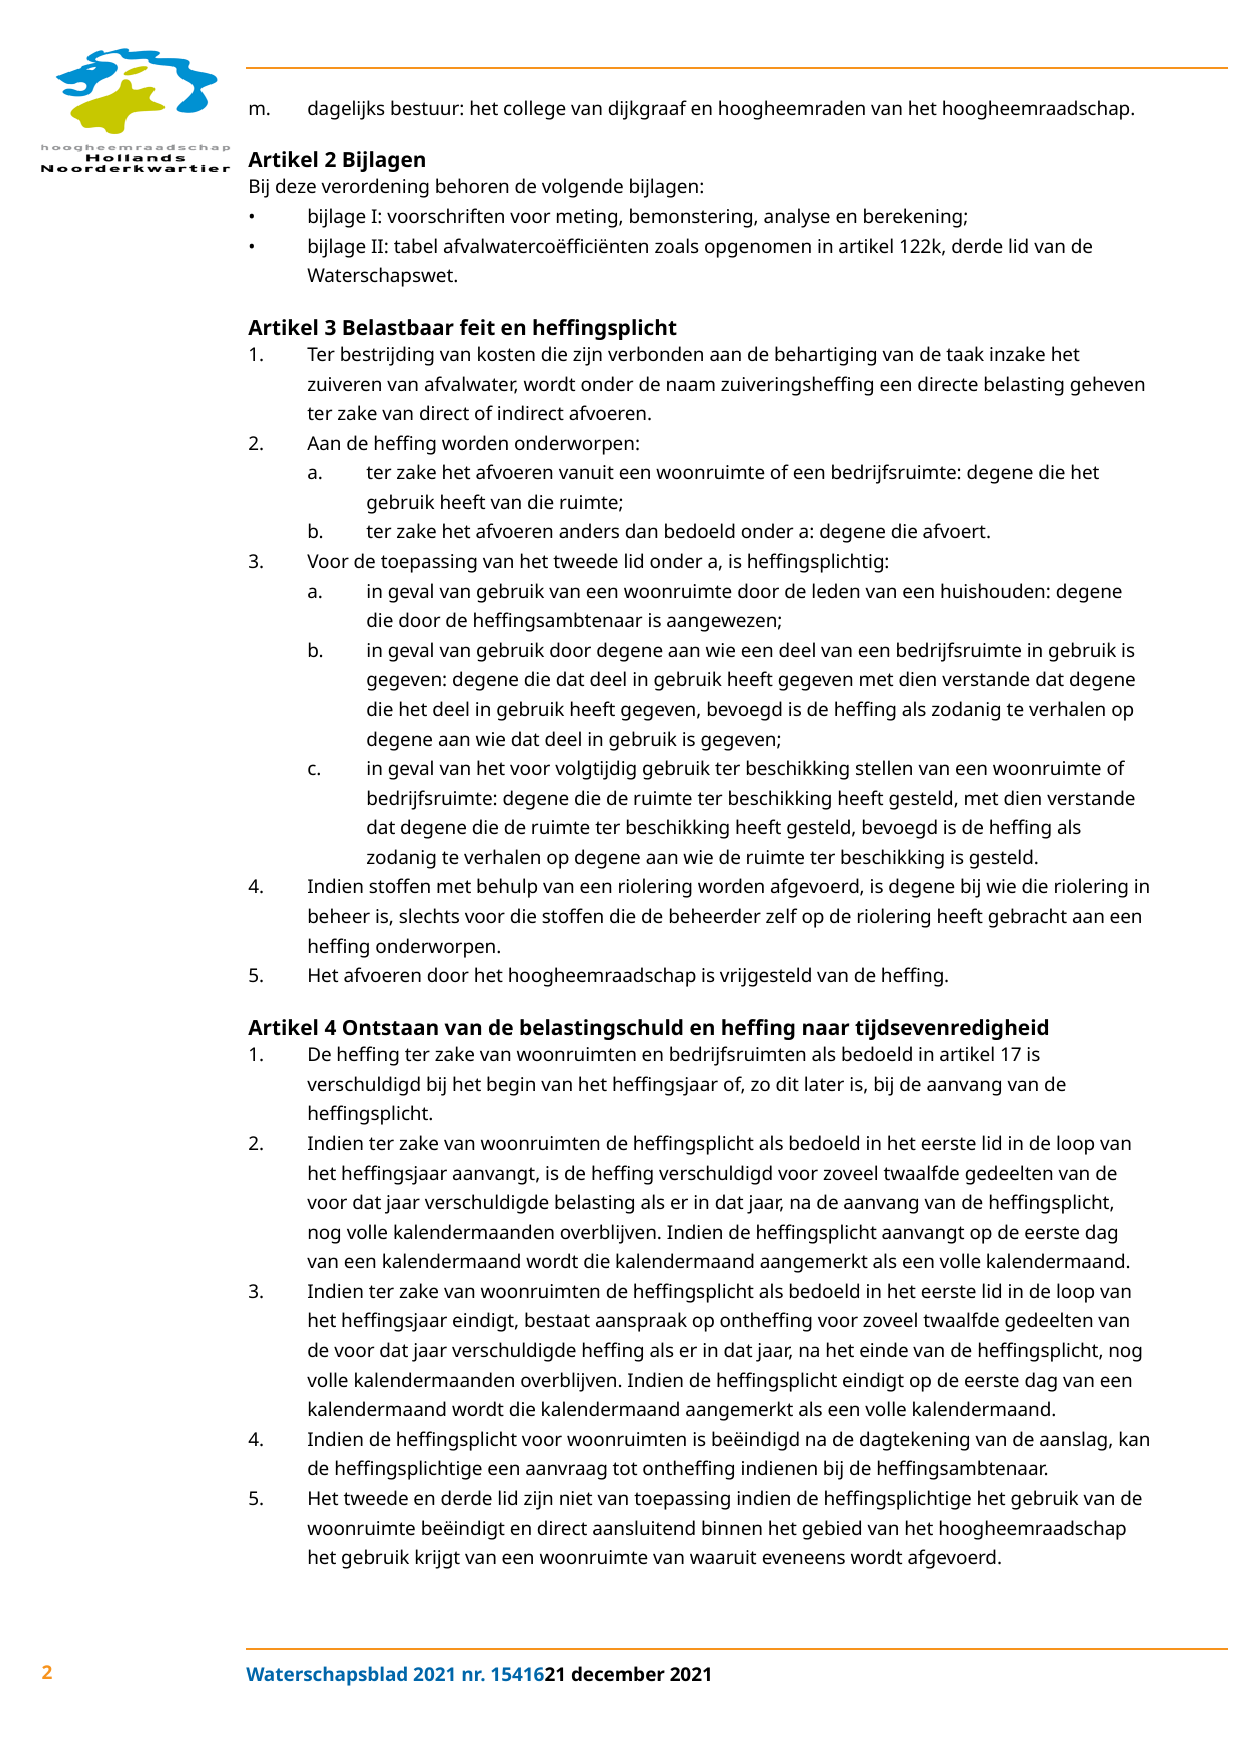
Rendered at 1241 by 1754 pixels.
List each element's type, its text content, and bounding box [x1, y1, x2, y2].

list Aan de heffing worden onderworpen: [248, 430, 1152, 456]
list Het afvoeren door het hoogheemraadschap is vrijgesteld van de heffing. [248, 962, 1152, 988]
list De heffing ter zake van woonruimten en bedrijfsruimten als bedoeld in artikel 17 is verschuldigd bij het begin van het heffingsjaar of, zo dit later is, bij de aanvang van de heffingsplicht. [248, 1041, 1152, 1126]
text Artikel 2 Bijlagen [248, 145, 1152, 174]
list in geval van het voor volgtijdig gebruik ter beschikking stellen van een woonruimte of bedrijfsruimte: degene die de ruimte ter beschikking heeft gesteld, met dien verstande dat degene die de ruimte ter beschikking heeft gesteld, bevoegd is de heffing als zodanig te verhalen op degene aan wie de ruimte ter beschikking is gesteld. [307, 755, 1152, 870]
picture [41, 47, 231, 172]
list Indien stoffen met behulp van een riolering worden afgevoerd, is degene bij wie die riolering in beheer is, slechts voor die stoffen die de beheerder zelf op de riolering heeft gebracht aan een heffing onderworpen. [248, 874, 1152, 959]
list Het tweede en derde lid zijn niet van toepassing indien de heffingsplichtige het gebruik van de woonruimte beëindigt en direct aansluitend binnen het gebied van het hoogheemraadschap het gebruik krijgt van een woonruimte van waaruit eveneens wordt afgevoerd. [248, 1485, 1152, 1570]
list dagelijks bestuur: het college van dijkgraaf en hoogheemraden van het hoogheemraadschap. [248, 95, 1152, 121]
list bijlage II: tabel afvalwatercoëfficiënten zoals opgenomen in artikel 122k, derde lid van de Waterschapswet. [248, 233, 1152, 288]
text Bij deze verordening behoren de volgende bijlagen: [248, 174, 1152, 199]
text Artikel 4 Ontstaan van de belastingschuld en heffing naar tijdsevenredigheid [248, 1013, 1152, 1041]
list in geval van gebruik van een woonruimte door de leden van een huishouden: degene die door de heffingsambtenaar is aangewezen; [307, 578, 1152, 633]
list Indien ter zake van woonruimten de heffingsplicht als bedoeld in het eerste lid in de loop van het heffingsjaar eindigt, bestaat aanspraak op ontheffing voor zoveel twaalfde gedeelten van de voor dat jaar verschuldigde heffing als er in dat jaar, na het einde van de heffingsplicht, nog volle kalendermaanden overblijven. Indien de heffingsplicht eindigt op de eerste dag van een kalendermaand wordt die kalendermaand aangemerkt als een volle kalendermaand. [248, 1278, 1152, 1422]
text Artikel 3 Belastbaar feit en heffingsplicht [248, 313, 1152, 341]
list ter zake het afvoeren vanuit een woonruimte of een bedrijfsruimte: degene die het gebruik heeft van die ruimte; [307, 459, 1152, 515]
list Indien ter zake van woonruimten de heffingsplicht als bedoeld in het eerste lid in de loop van het heffingsjaar aanvangt, is de heffing verschuldigd voor zoveel twaalfde gedeelten van de voor dat jaar verschuldigde belasting als er in dat jaar, na de aanvang van de heffingsplicht, nog volle kalendermaanden overblijven. Indien de heffingsplicht aanvangt op de eerste dag van een kalendermaand wordt die kalendermaand aangemerkt als een volle kalendermaand. [248, 1130, 1152, 1274]
list ter zake het afvoeren anders dan bedoeld onder a: degene die afvoert. [307, 519, 1152, 544]
list bijlage I: voorschriften voor meting, bemonstering, analyse en berekening; [248, 203, 1152, 229]
list in geval van gebruik door degene aan wie een deel van een bedrijfsruimte in gebruik is gegeven: degene die dat deel in gebruik heeft gegeven met dien verstande dat degene die het deel in gebruik heeft gegeven, bevoegd is de heffing als zodanig te verhalen op degene aan wie dat deel in gebruik is gegeven; [307, 637, 1152, 752]
list Voor de toepassing van het tweede lid onder a, is heffingsplichtig: [248, 548, 1152, 574]
list Ter bestrijding van kosten die zijn verbonden aan de behartiging van de taak inzake het zuiveren van afvalwater, wordt onder de naam zuiveringsheffing een directe belasting geheven ter zake van direct of indirect afvoeren. [248, 341, 1152, 426]
list Indien de heffingsplicht voor woonruimten is beëindigd na de dagtekening van de aanslag, kan de heffingsplichtige een aanvraag tot ontheffing indienen bij de heffingsambtenaar. [248, 1426, 1152, 1481]
